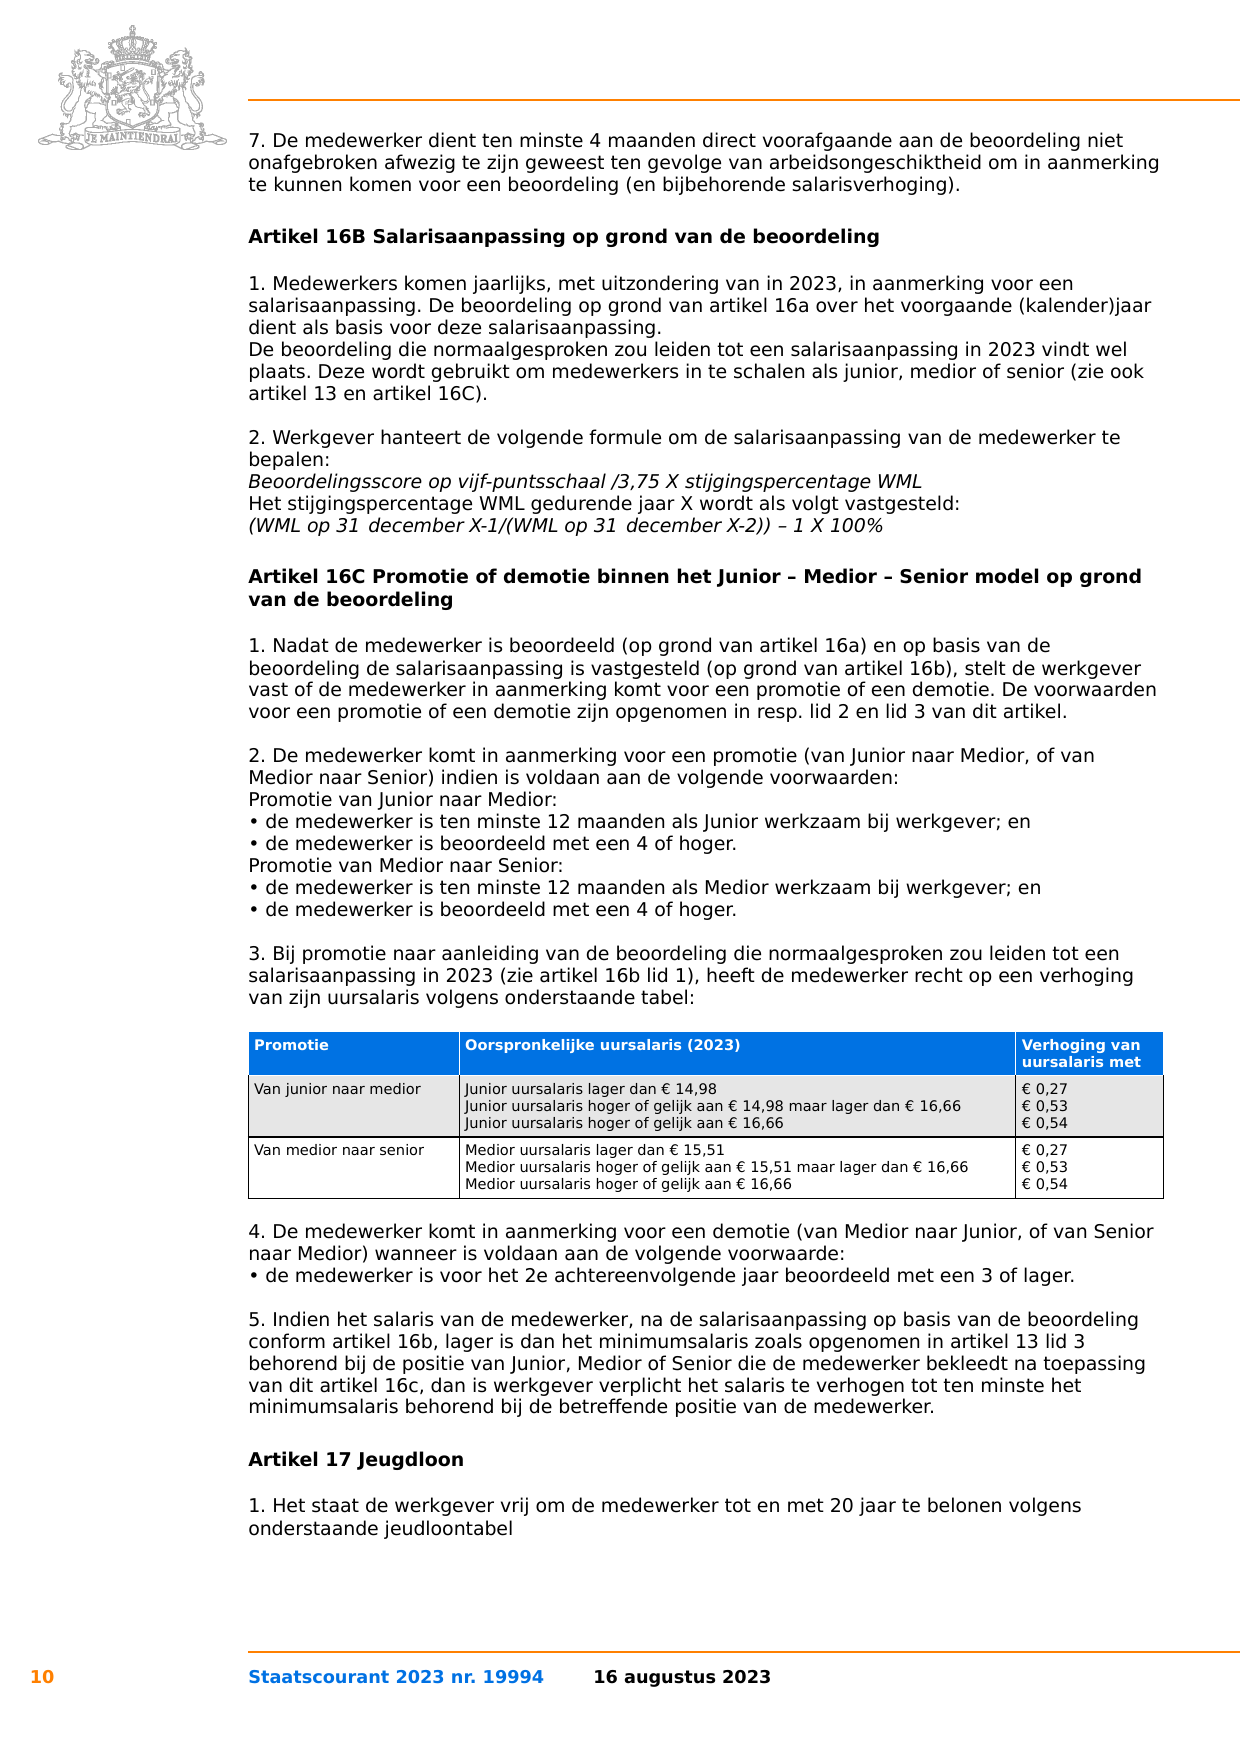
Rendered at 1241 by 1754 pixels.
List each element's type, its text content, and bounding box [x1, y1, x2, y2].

text Promotie van Medior naar Senior: [248, 855, 1163, 877]
subtitle Artikel 16C Promotie of demotie binnen het Junior – Medior – Senior model op grond van de beoordeling [248, 566, 1163, 610]
table_cell € 0,27 € 0,53 € 0,54 [1016, 1138, 1163, 1198]
text 7. De medewerker dient ten minste 4 maanden direct voorafgaande aan de beoordeling niet onafgebroken afwezig te zijn geweest ten gevolge van arbeidsongeschiktheid om in aanmerking te kunnen komen voor een beoordeling (en bijbehorende salarisverhoging). [248, 130, 1163, 196]
text 5. Indien het salaris van de medewerker, na de salarisaanpassing op basis van de beoordeling conform artikel 16b, lager is dan het minimumsalaris zoals opgenomen in artikel 13 lid 3 behorend bij de positie van Junior, Medior of Senior die de medewerker bekleedt na toepassing van dit artikel 16c, dan is werkgever verplicht het salaris te verhogen tot ten minste het minimumsalaris behorend bij de betreffende positie van de medewerker. [248, 1308, 1163, 1418]
text (WML op 31 december X-1/(WML op 31 december X-2)) – 1 X 100% [248, 514, 1163, 536]
text 3. Bij promotie naar aanleiding van de beoordeling die normaalgesproken zou leiden tot een salarisaanpassing in 2023 (zie artikel 16b lid 1), heeft de medewerker recht op een verhoging van zijn uursalaris volgens onderstaande tabel: [248, 943, 1163, 1009]
text • de medewerker is voor het 2e achtereenvolgende jaar beoordeeld met een 3 of lager. [248, 1265, 1163, 1287]
table_header Verhoging van uursalaris met [1016, 1032, 1163, 1075]
table_cell Junior uursalaris lager dan € 14,98 Junior uursalaris hoger of gelijk aan € 14,98 maar lager dan € 16,66 Junior uursalaris hoger of gelijk aan € 16,66 [460, 1076, 1015, 1136]
table_cell Medior uursalaris lager dan € 15,51 Medior uursalaris hoger of gelijk aan € 15,51 maar lager dan € 16,66 Medior uursalaris hoger of gelijk aan € 16,66 [460, 1138, 1015, 1198]
table_cell € 0,27 € 0,53 € 0,54 [1016, 1076, 1163, 1136]
text 1. Nadat de medewerker is beoordeeld (op grond van artikel 16a) en op basis van de beoordeling de salarisaanpassing is vastgesteld (op grond van artikel 16b), stelt de werkgever vast of de medewerker in aanmerking komt voor een promotie of een demotie. De voorwaarden voor een promotie of een demotie zijn opgenomen in resp. lid 2 en lid 3 van dit artikel. [248, 635, 1163, 723]
subtitle Artikel 17 Jeugdloon [248, 1448, 1163, 1470]
text 2. De medewerker komt in aanmerking voor een promotie (van Junior naar Medior, of van Medior naar Senior) indien is voldaan aan de volgende voorwaarden: [248, 745, 1163, 789]
text • de medewerker is ten minste 12 maanden als Medior werkzaam bij werkgever; en [248, 877, 1163, 899]
text • de medewerker is beoordeeld met een 4 of hoger. [248, 833, 1163, 855]
text De beoordeling die normaalgesproken zou leiden tot een salarisaanpassing in 2023 vindt wel plaats. Deze wordt gebruikt om medewerkers in te schalen als junior, medior of senior (zie ook artikel 13 en artikel 16C). [248, 339, 1163, 405]
subtitle Artikel 16B Salarisaanpassing op grond van de beoordeling [248, 226, 1163, 248]
table_header Promotie [249, 1032, 459, 1075]
table_cell Van junior naar medior [249, 1076, 459, 1136]
text 4. De medewerker komt in aanmerking voor een demotie (van Medior naar Junior, of van Senior naar Medior) wanneer is voldaan aan de volgende voorwaarde: [248, 1221, 1163, 1265]
text Promotie van Junior naar Medior: [248, 789, 1163, 811]
table_header Oorspronkelijke uursalaris (2023) [460, 1032, 1015, 1075]
text 1. Medewerkers komen jaarlijks, met uitzondering van in 2023, in aanmerking voor een salarisaanpassing. De beoordeling op grond van artikel 16a over het voorgaande (kalender)jaar dient als basis voor deze salarisaanpassing. [248, 273, 1163, 339]
text • de medewerker is beoordeeld met een 4 of hoger. [248, 899, 1163, 921]
text Beoordelingsscore op vijf-puntsschaal /3,75 X stijgingspercentage WML [248, 471, 1163, 492]
picture [38, 25, 227, 150]
text • de medewerker is ten minste 12 maanden als Junior werkzaam bij werkgever; en [248, 811, 1163, 833]
table_cell Van medior naar senior [249, 1138, 459, 1198]
text Het stijgingspercentage WML gedurende jaar X wordt als volgt vastgesteld: [248, 492, 1163, 514]
text 2. Werkgever hanteert de volgende formule om de salarisaanpassing van de medewerker te bepalen: [248, 427, 1163, 471]
text 1. Het staat de werkgever vrij om de medewerker tot en met 20 jaar te belonen volgens onderstaande jeudloontabel [248, 1495, 1163, 1539]
